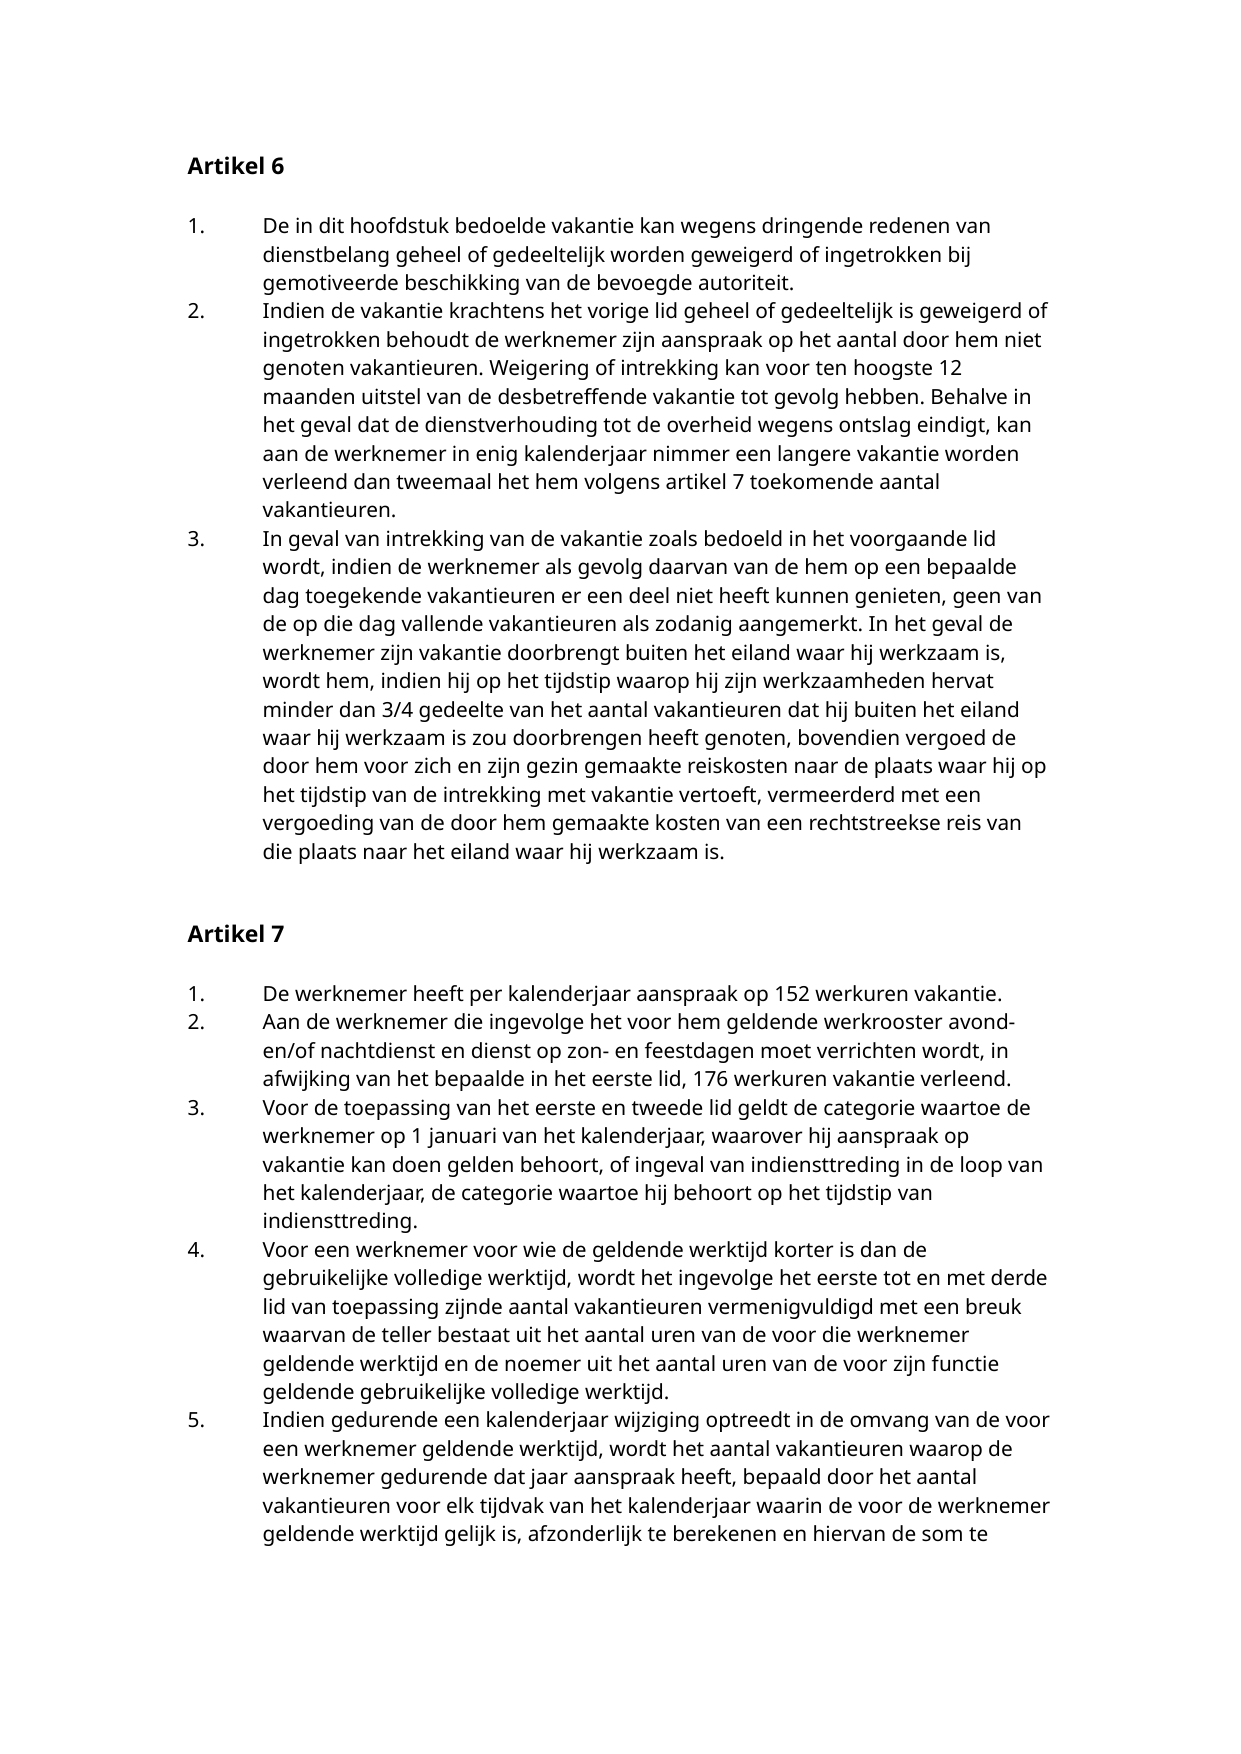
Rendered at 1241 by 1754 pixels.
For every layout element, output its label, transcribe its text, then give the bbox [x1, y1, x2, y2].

list De werknemer heeft per kalenderjaar aanspraak op 152 werkuren vakantie. [187, 979, 1053, 1007]
list Voor de toepassing van het eerste en tweede lid geldt de categorie waartoe de werknemer op 1 januari van het kalenderjaar, waarover hij aanspraak op vakantie kan doen gelden behoort, of ingeval van indiensttreding in de loop van het kalenderjaar, de categorie waartoe hij behoort op het tijdstip van indiensttreding. [187, 1093, 1053, 1235]
subtitle Artikel 6 [187, 150, 1053, 181]
subtitle Artikel 7 [187, 918, 1053, 949]
list Aan de werknemer die ingevolge het voor hem geldende werkrooster avond- en/of nachtdienst en dienst op zon- en feestdagen moet verrichten wordt, in afwijking van het bepaalde in het eerste lid, 176 werkuren vakantie verleend. [187, 1007, 1053, 1093]
list Indien de vakantie krachtens het vorige lid geheel of gedeeltelijk is geweigerd of ingetrokken behoudt de werknemer zijn aanspraak op het aantal door hem niet genoten vakantieuren. Weigering of intrekking kan voor ten hoogste 12 maanden uitstel van de desbetreffende vakantie tot gevolg hebben. Behalve in het geval dat de dienstverhouding tot de overheid wegens ontslag eindigt, kan aan de werknemer in enig kalenderjaar nimmer een langere vakantie worden verleend dan tweemaal het hem volgens artikel 7 toekomende aantal vakantieuren. [187, 297, 1053, 524]
list De in dit hoofdstuk bedoelde vakantie kan wegens dringende redenen van dienstbelang geheel of gedeeltelijk worden geweigerd of ingetrokken bij gemotiveerde beschikking van de bevoegde autoriteit. [187, 211, 1053, 297]
list Voor een werknemer voor wie de geldende werktijd korter is dan de gebruikelijke volledige werktijd, wordt het ingevolge het eerste tot en met derde lid van toepassing zijnde aantal vakantieuren vermenigvuldigd met een breuk waarvan de teller bestaat uit het aantal uren van de voor die werknemer geldende werktijd en de noemer uit het aantal uren van de voor zijn functie geldende gebruikelijke volledige werktijd. [187, 1235, 1053, 1406]
list Indien gedurende een kalenderjaar wijziging optreedt in de omvang van de voor een werknemer geldende werktijd, wordt het aantal vakantieuren waarop de werknemer gedurende dat jaar aanspraak heeft, bepaald door het aantal vakantieuren voor elk tijdvak van het kalenderjaar waarin de voor de werknemer geldende werktijd gelijk is, afzonderlijk te berekenen en hiervan de som te [187, 1406, 1053, 1548]
list In geval van intrekking van de vakantie zoals bedoeld in het voorgaande lid wordt, indien de werknemer als gevolg daarvan van de hem op een bepaalde dag toegekende vakantieuren er een deel niet heeft kunnen genieten, geen van de op die dag vallende vakantieuren als zodanig aangemerkt. In het geval de werknemer zijn vakantie doorbrengt buiten het eiland waar hij werkzaam is, wordt hem, indien hij op het tijdstip waarop hij zijn werkzaamheden hervat minder dan 3/4 gedeelte van het aantal vakantieuren dat hij buiten het eiland waar hij werkzaam is zou doorbrengen heeft genoten, bovendien vergoed de door hem voor zich en zijn gezin gemaakte reiskosten naar de plaats waar hij op het tijdstip van de intrekking met vakantie vertoeft, vermeerderd met een vergoeding van de door hem gemaakte kosten van een rechtstreekse reis van die plaats naar het eiland waar hij werkzaam is. [187, 524, 1053, 865]
